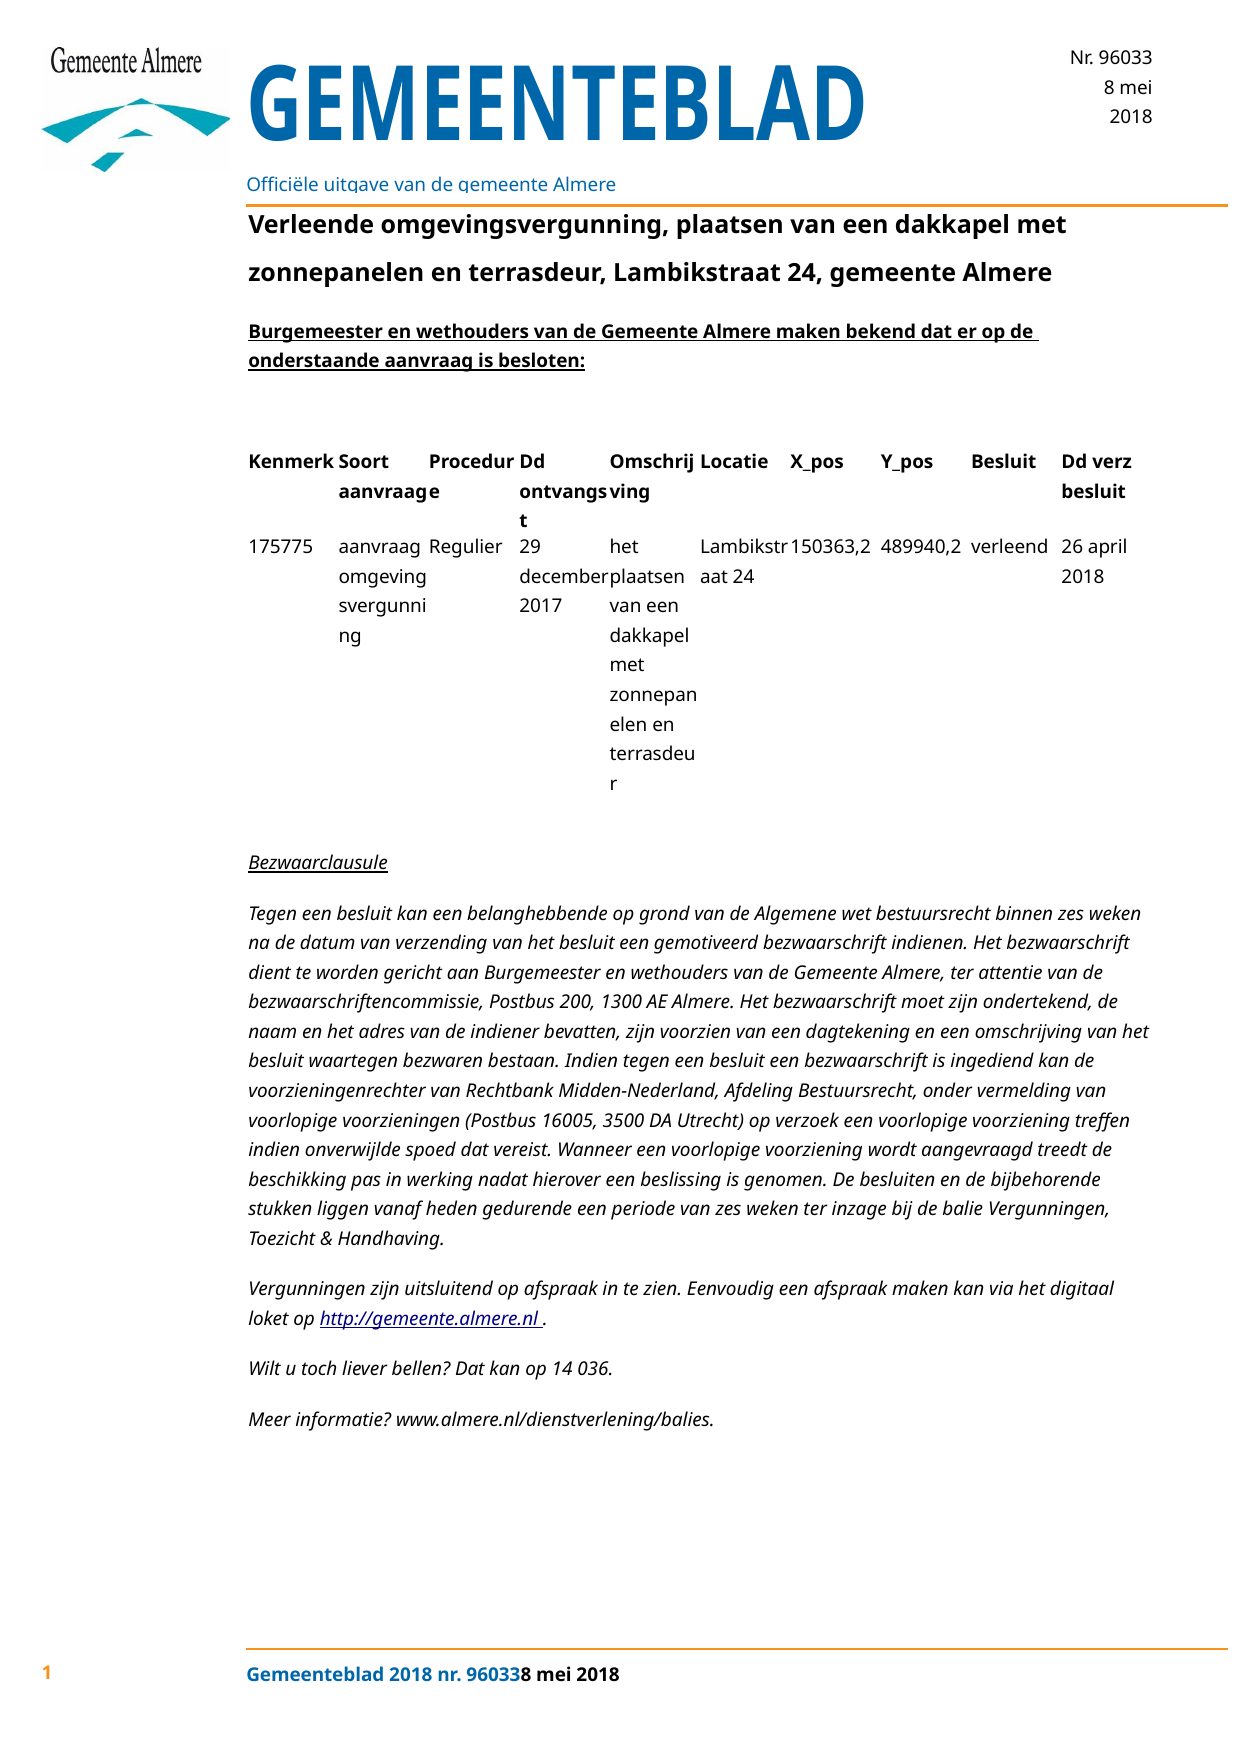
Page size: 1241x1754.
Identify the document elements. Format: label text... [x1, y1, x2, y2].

table_cell verleend [971, 533, 1061, 796]
table_header Locatie [700, 449, 790, 533]
text Vergunningen zijn uitsluitend op afspraak in te zien. Eenvoudig een afspraak maken kan via het digitaal loket op http://gemeente.almere.nl . [248, 1276, 1152, 1331]
table_cell het plaatsen van een dakkapel met zonnepanelen en terrasdeur [609, 533, 700, 796]
table_header Besluit [971, 449, 1061, 533]
table_cell 150363,2 [790, 533, 881, 796]
table_header Dd ontvangst [519, 449, 609, 533]
table_header Procedure [429, 449, 519, 533]
text Tegen een besluit kan een belanghebbende op grond van de Algemene wet bestuursrecht binnen zes weken na de datum van verzending van het besluit een gemotiveerd bezwaarschrift indienen. Het bezwaarschrift dient te worden gericht aan Burgemeester en wethouders van de Gemeente Almere, ter attentie van de bezwaarschriftencommissie, Postbus 200, 1300 AE Almere. Het bezwaarschrift moet zijn ondertekend, de naam en het adres van de indiener bevatten, zijn voorzien van een dagtekening en een omschrijving van het besluit waartegen bezwaren bestaan. Indien tegen een besluit een bezwaarschrift is ingediend kan de voorzieningenrechter van Rechtbank Midden-Nederland, Afdeling Bestuursrecht, onder vermelding van voorlopige voorzieningen (Postbus 16005, 3500 DA Utrecht) op verzoek een voorlopige voorziening treffen indien onverwijlde spoed dat vereist. Wanneer een voorlopige voorziening wordt aangevraagd treedt de beschikking pas in werking nadat hierover een beslissing is genomen. De besluiten en de bijbehorende stukken liggen vanaf heden gedurende een periode van zes weken ter inzage bij de balie Vergunningen, Toezicht & Handhaving. [248, 900, 1152, 1251]
table_header Kenmerk [248, 449, 338, 533]
table_header Dd verz besluit [1061, 449, 1152, 533]
text Meer informatie? www.almere.nl/dienstverlening/balies. [248, 1406, 1152, 1432]
table_cell Lambikstraat 24 [700, 533, 790, 796]
picture [41, 47, 231, 172]
table_cell 26 april 2018 [1061, 533, 1152, 796]
text Bezwaarclausule [248, 849, 1152, 875]
table_cell 175775 [248, 533, 338, 796]
table_header Y_pos [881, 449, 971, 533]
table_header X_pos [790, 449, 881, 533]
table_header Omschrijving [609, 449, 700, 533]
text Verleende omgevingsvergunning, plaatsen van een dakkapel met zonnepanelen en terrasdeur, Lambikstraat 24, gemeente Almere [248, 207, 1152, 288]
text Burgemeester en wethouders van de Gemeente Almere maken bekend dat er op de onderstaande aanvraag is besloten: [248, 318, 1152, 373]
text Wilt u toch liever bellen? Dat kan op 14 036. [248, 1356, 1152, 1381]
table_cell 489940,2 [881, 533, 971, 796]
table_cell aanvraag omgevingsvergunning [338, 533, 429, 796]
table_header Soort aanvraag [338, 449, 429, 533]
table_cell 29 december 2017 [519, 533, 609, 796]
table_cell Regulier [429, 533, 519, 796]
